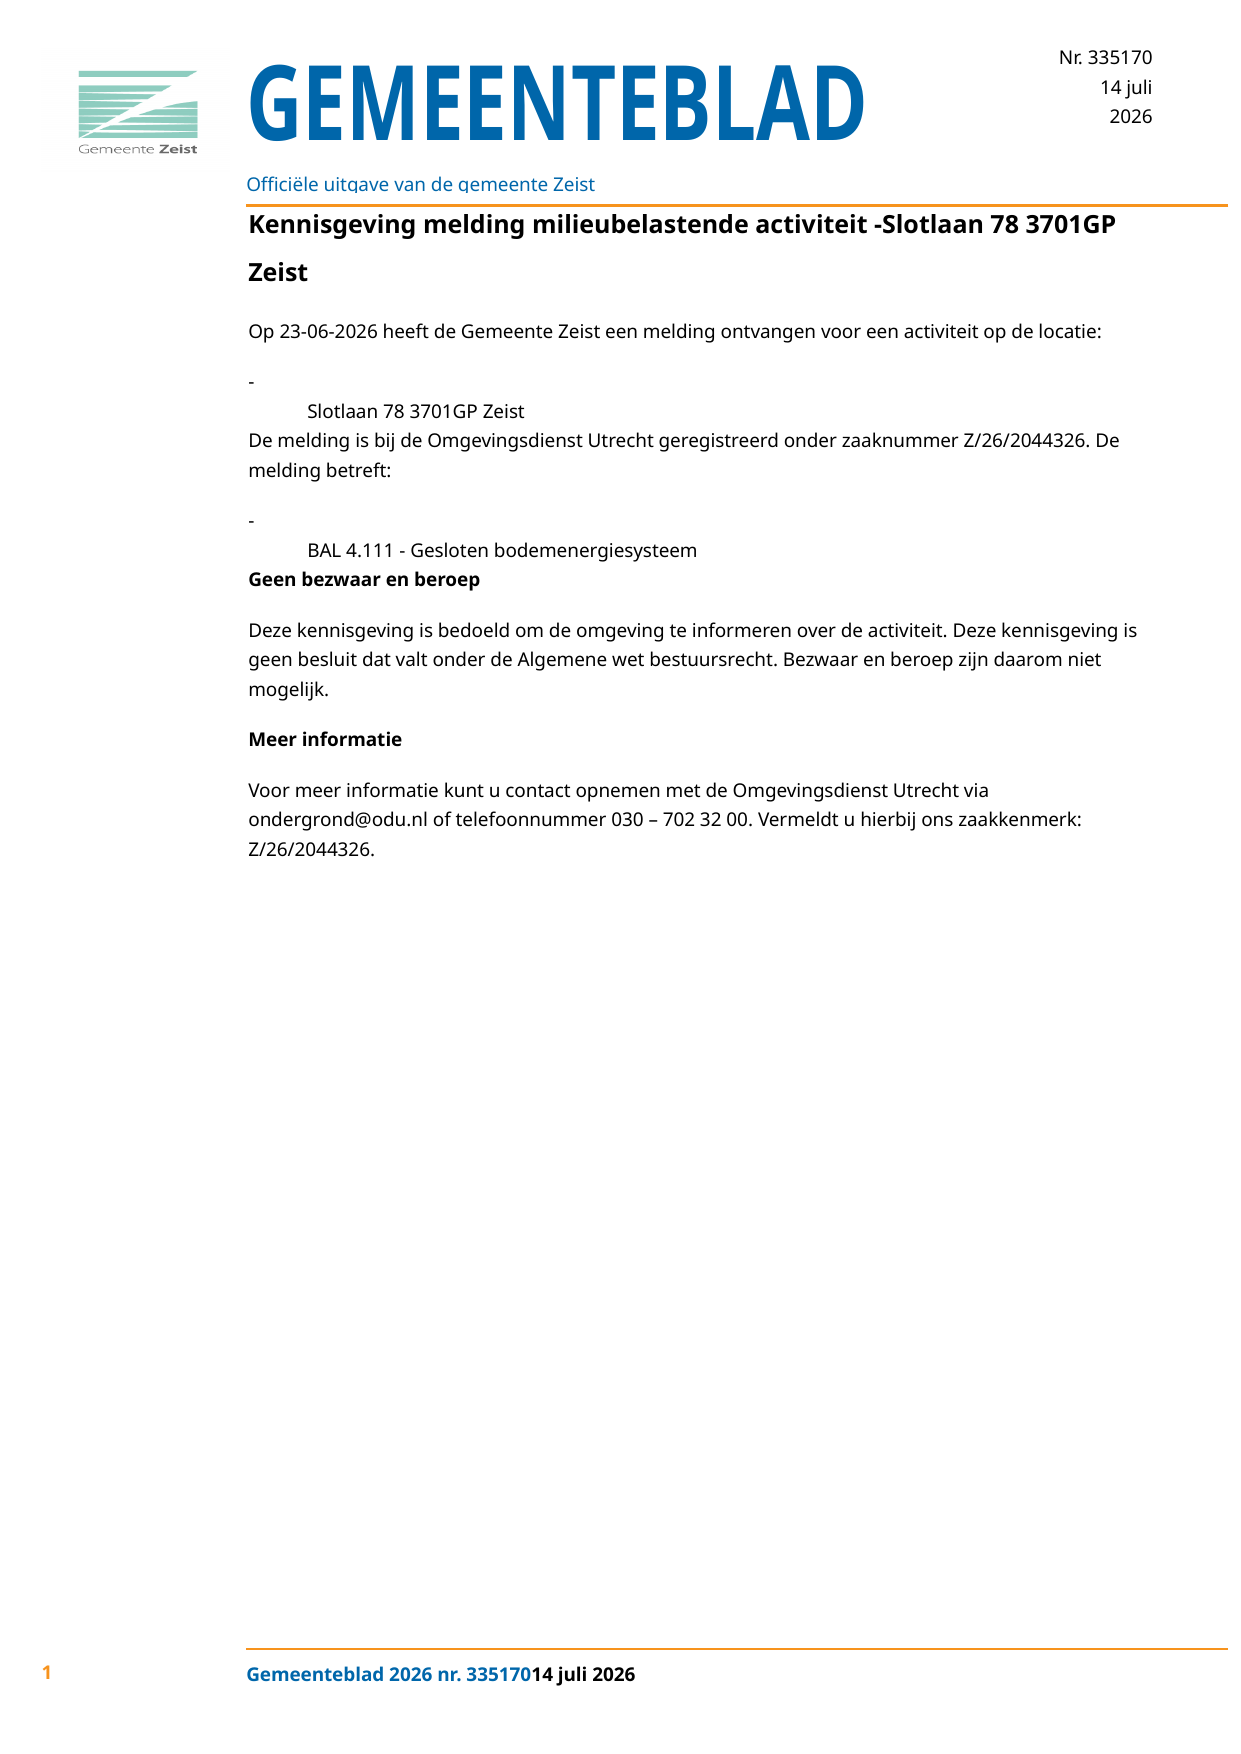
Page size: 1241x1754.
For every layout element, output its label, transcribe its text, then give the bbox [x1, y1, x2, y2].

text Op 23-06-2026 heeft de Gemeente Zeist een melding ontvangen voor een activiteit op de locatie: [248, 318, 1152, 344]
text Geen bezwaar en beroep [248, 567, 1152, 592]
picture [41, 47, 231, 172]
text Kennisgeving melding milieubelastende activiteit -Slotlaan 78 3701GP Zeist [248, 207, 1152, 288]
text Deze kennisgeving is bedoeld om de omgeving te informeren over de activiteit. Deze kennisgeving is geen besluit dat valt onder de Algemene wet bestuursrecht. Bezwaar en beroep zijn daarom niet mogelijk. [248, 617, 1152, 702]
list BAL 4.111 - Gesloten bodemenergiesysteem [248, 537, 1152, 563]
text Meer informatie [248, 727, 1152, 752]
text De melding is bij de Omgevingsdienst Utrecht geregistreerd onder zaaknummer Z/26/2044326. De melding betreft: [248, 427, 1152, 483]
text Voor meer informatie kunt u contact opnemen met de Omgevingsdienst Utrecht via ondergrond@odu.nl of telefoonnummer 030 – 702 32 00. Vermeldt u hierbij ons zaakkenmerk: Z/26/2044326. [248, 777, 1152, 862]
list Slotlaan 78 3701GP Zeist [248, 398, 1152, 424]
